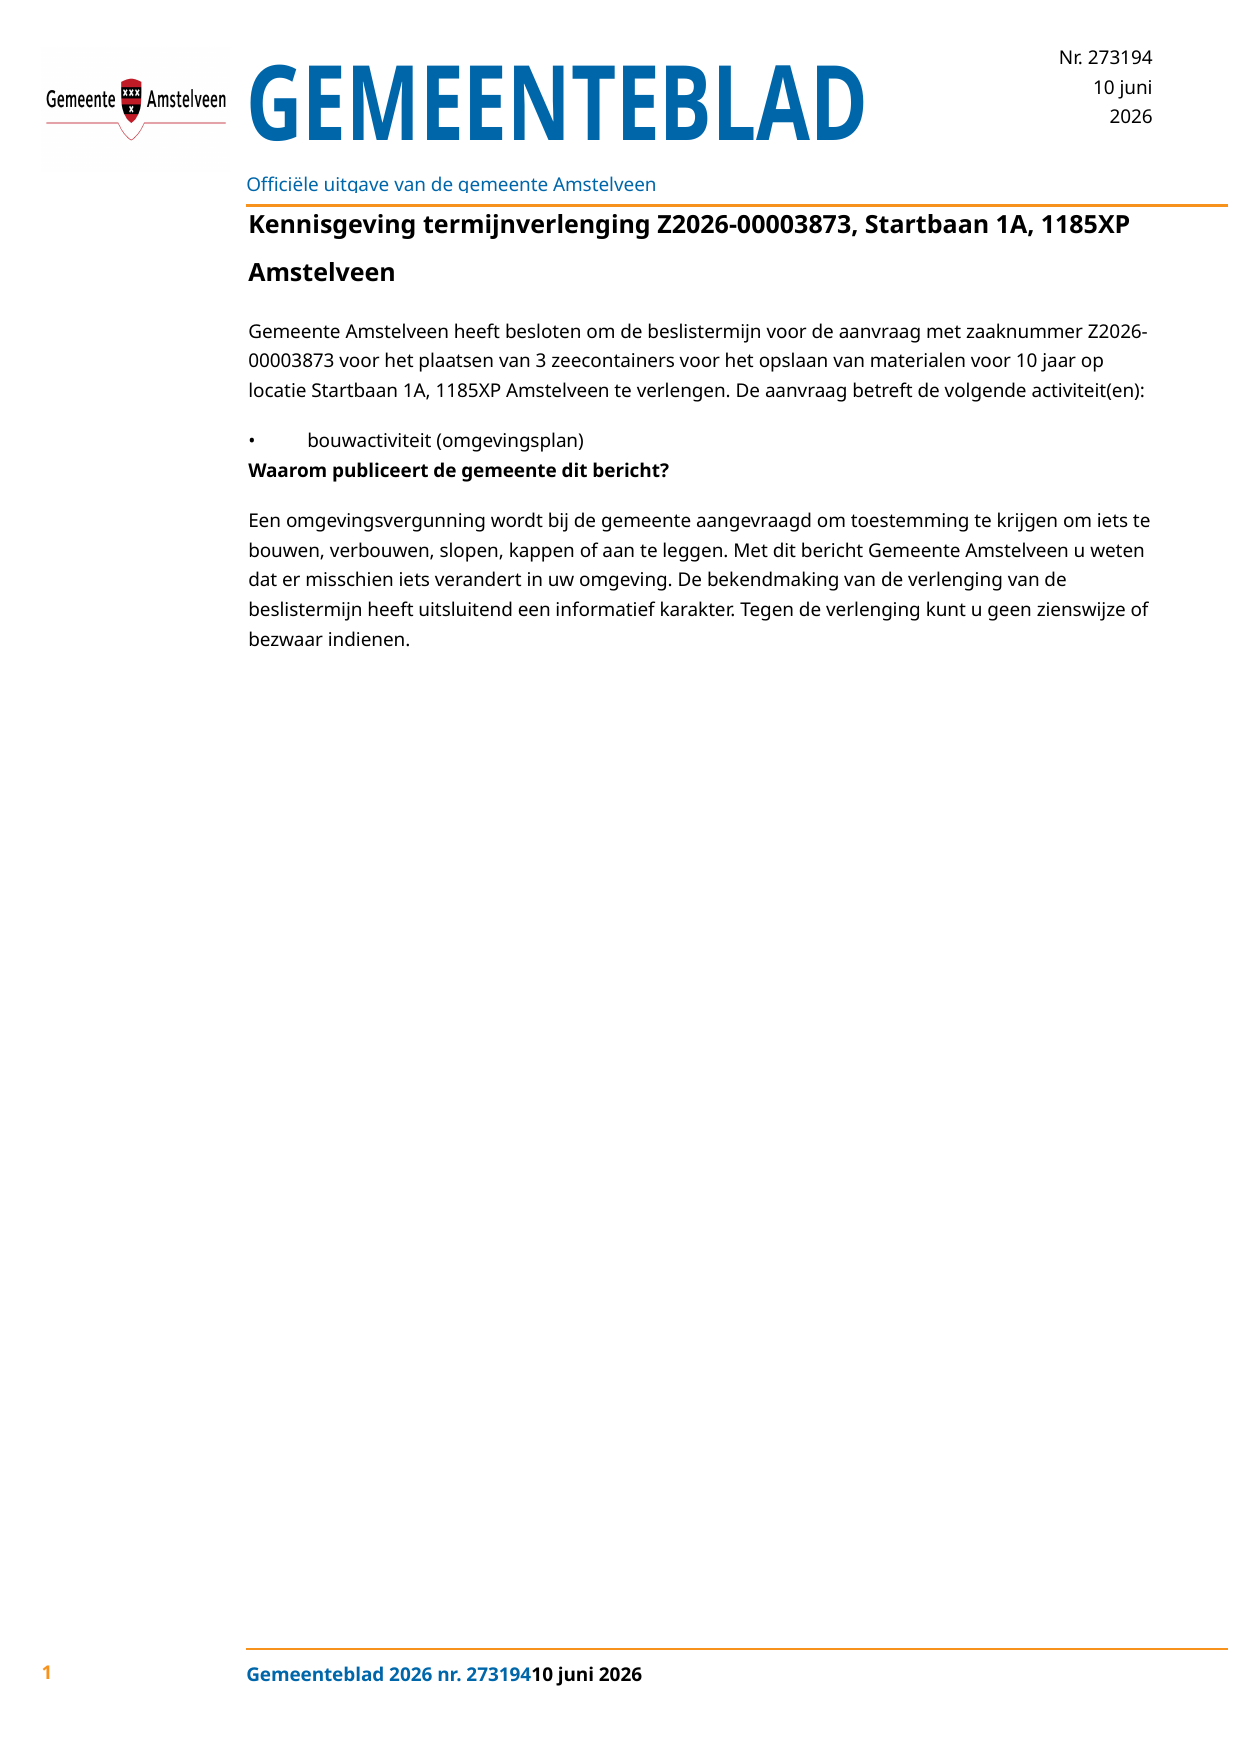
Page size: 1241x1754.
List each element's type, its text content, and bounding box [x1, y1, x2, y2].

list bouwactiviteit (omgevingsplan) [248, 427, 1152, 453]
text Waarom publiceert de gemeente dit bericht? [248, 457, 1152, 483]
text Gemeente Amstelveen heeft besloten om de beslistermijn voor de aanvraag met zaaknummer Z2026-00003873 voor het plaatsen van 3 zeecontainers voor het opslaan van materialen voor 10 jaar op locatie Startbaan 1A, 1185XP Amstelveen te verlengen. De aanvraag betreft de volgende activiteit(en): [248, 318, 1152, 403]
text Kennisgeving termijnverlenging Z2026-00003873, Startbaan 1A, 1185XP Amstelveen [248, 207, 1152, 288]
text Een omgevingsvergunning wordt bij de gemeente aangevraagd om toestemming te krijgen om iets te bouwen, verbouwen, slopen, kappen of aan te leggen. Met dit bericht Gemeente Amstelveen u weten dat er misschien iets verandert in uw omgeving. De bekendmaking van de verlenging van de beslistermijn heeft uitsluitend een informatief karakter. Tegen de verlenging kunt u geen zienswijze of bezwaar indienen. [248, 507, 1152, 652]
picture [41, 47, 231, 172]
